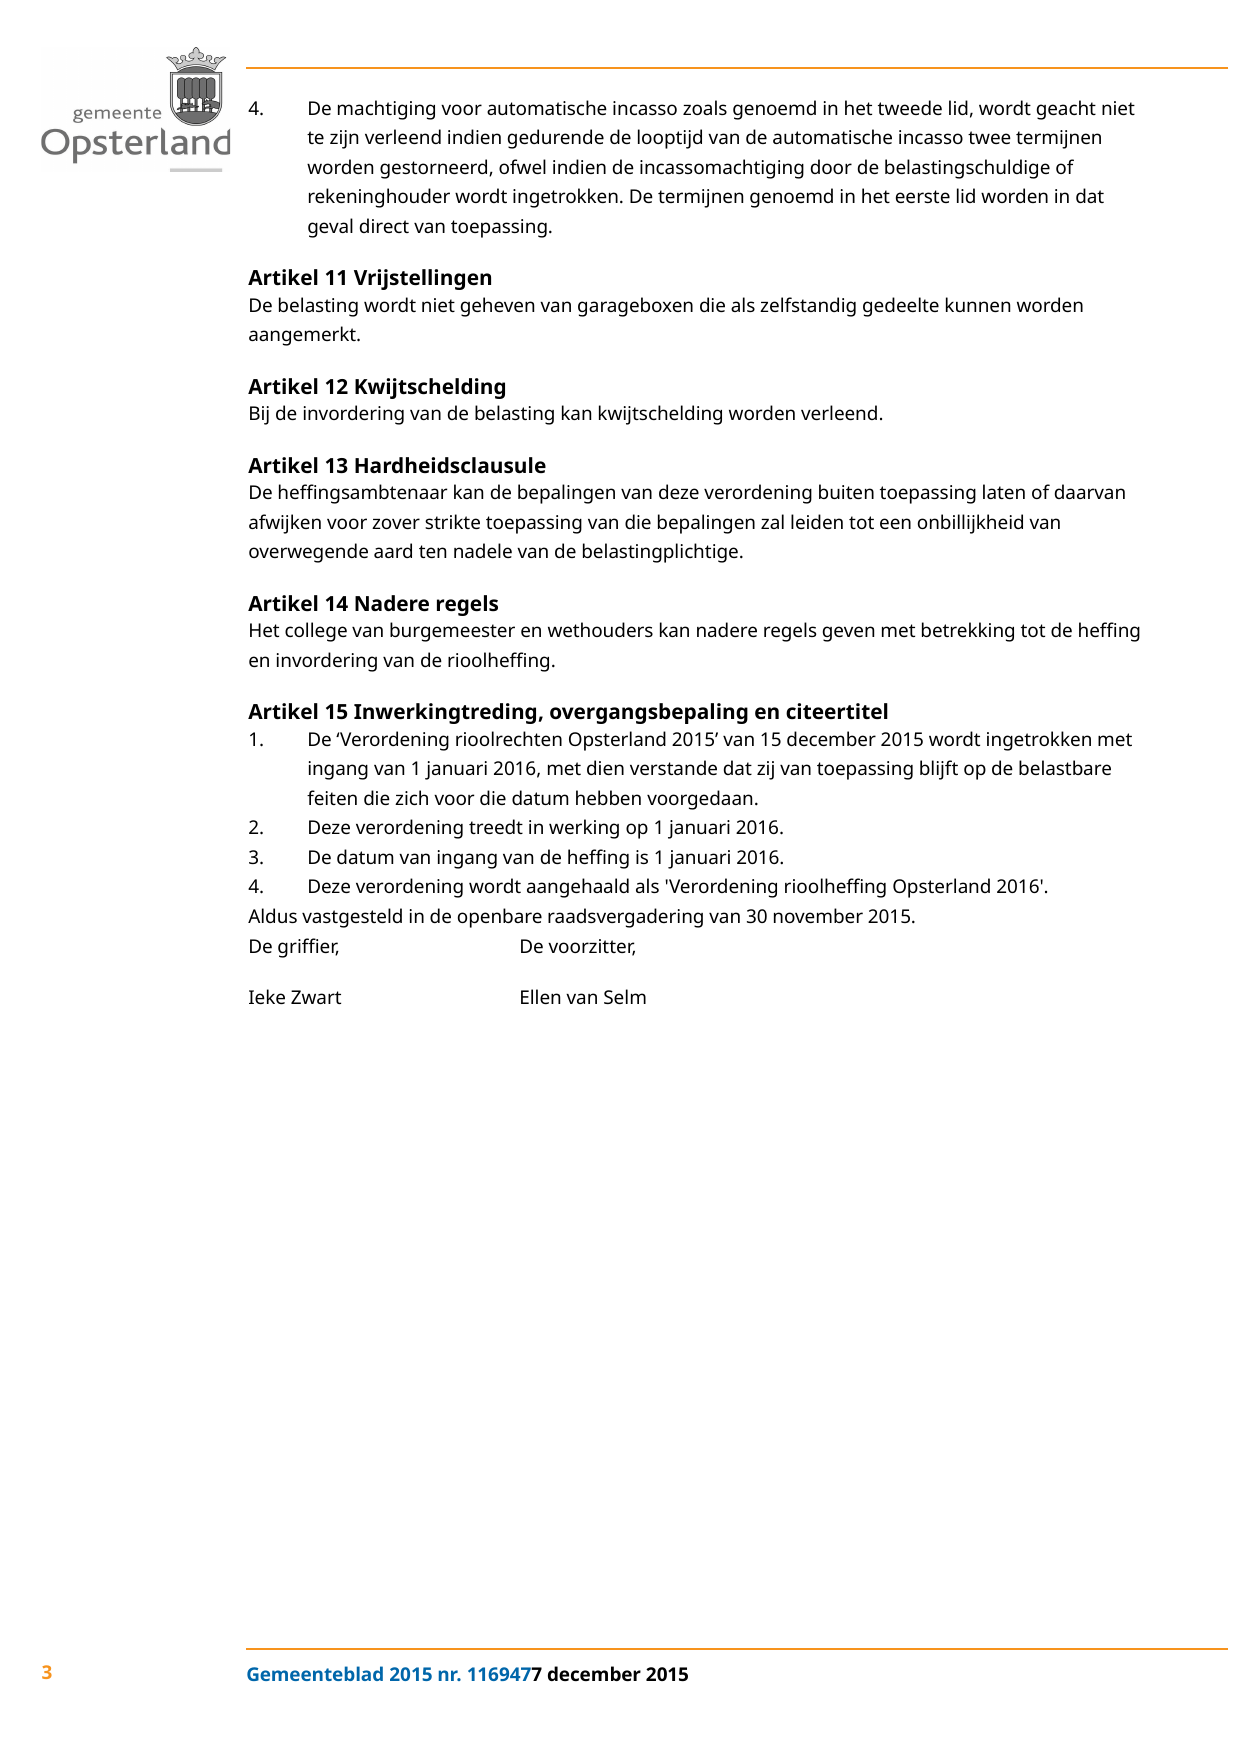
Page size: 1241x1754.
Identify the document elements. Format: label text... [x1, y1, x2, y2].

table_header De griffier, [248, 933, 519, 959]
text De belasting wordt niet geheven van garageboxen die als zelfstandig gedeelte kunnen worden aangemerkt. [248, 292, 1152, 347]
text De heffingsambtenaar kan de bepalingen van deze verordening buiten toepassing laten of daarvan afwijken voor zover strikte toepassing van die bepalingen zal leiden tot een onbillijkheid van overwegende aard ten nadele van de belastingplichtige. [248, 479, 1152, 564]
text Bij de invordering van de belasting kan kwijtschelding worden verleend. [248, 400, 1152, 426]
picture [41, 47, 231, 172]
text Artikel 13 Hardheidsclausule [248, 451, 1152, 479]
table_cell [248, 959, 1152, 984]
list De ‘Verordening rioolrechten Opsterland 2015’ van 15 december 2015 wordt ingetrokken met ingang van 1 januari 2016, met dien verstande dat zij van toepassing blijft op de belastbare feiten die zich voor die datum hebben voorgedaan. [248, 726, 1152, 811]
list De machtiging voor automatische incasso zoals genoemd in het tweede lid, wordt geacht niet te zijn verleend indien gedurende de looptijd van de automatische incasso twee termijnen worden gestorneerd, ofwel indien de incassomachtiging door de belastingschuldige of rekeninghouder wordt ingetrokken. De termijnen genoemd in het eerste lid worden in dat geval direct van toepassing. [248, 95, 1152, 239]
list Deze verordening treedt in werking op 1 januari 2016. [248, 814, 1152, 840]
list De datum van ingang van de heffing is 1 januari 2016. [248, 844, 1152, 870]
text Het college van burgemeester en wethouders kan nadere regels geven met betrekking tot de heffing en invordering van de rioolheffing. [248, 617, 1152, 673]
table_header De voorzitter, [519, 933, 1152, 959]
table_cell Ellen van Selm [519, 984, 1152, 1010]
text Artikel 12 Kwijtschelding [248, 372, 1152, 400]
list Deze verordening wordt aangehaald als 'Verordening rioolheffing Opsterland 2016'. [248, 874, 1152, 899]
text Artikel 11 Vrijstellingen [248, 263, 1152, 292]
text Artikel 15 Inwerkingtreding, overgangsbepaling en citeertitel [248, 697, 1152, 726]
text Artikel 14 Nadere regels [248, 589, 1152, 617]
table_cell Ieke Zwart [248, 984, 519, 1010]
text Aldus vastgesteld in de openbare raadsvergadering van 30 november 2015. [248, 903, 1152, 929]
